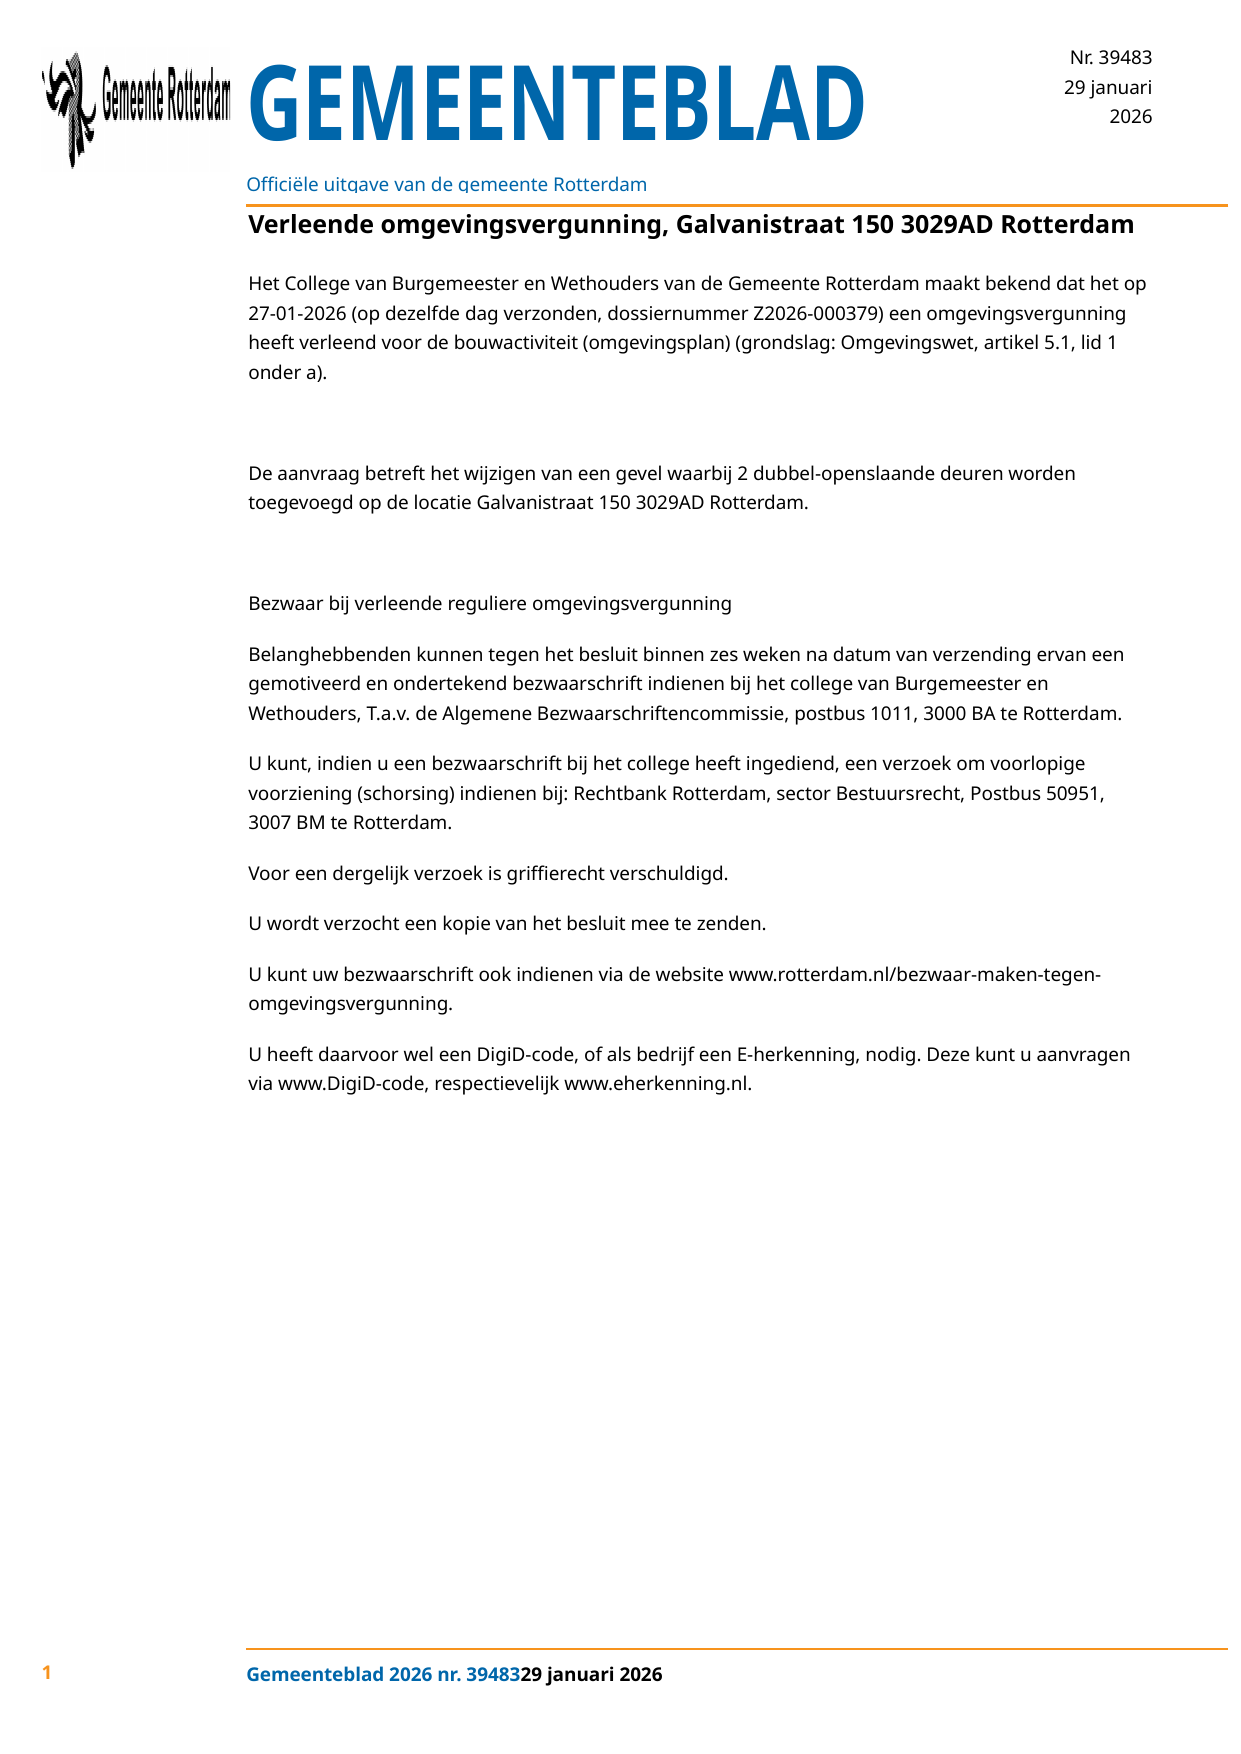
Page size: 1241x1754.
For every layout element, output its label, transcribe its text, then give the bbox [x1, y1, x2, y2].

text Voor een dergelijk verzoek is griffierecht verschuldigd. [248, 860, 1152, 886]
text U wordt verzocht een kopie van het besluit mee te zenden. [248, 910, 1152, 936]
text Bezwaar bij verleende reguliere omgevingsvergunning [248, 590, 1152, 616]
text Belanghebbenden kunnen tegen het besluit binnen zes weken na datum van verzending ervan een gemotiveerd en ondertekend bezwaarschrift indienen bij het college van Burgemeester en Wethouders, T.a.v. de Algemene Bezwaarschriftencommissie, postbus 1011, 3000 BA te Rotterdam. [248, 641, 1152, 726]
text Het College van Burgemeester en Wethouders van de Gemeente Rotterdam maakt bekend dat het op 27-01-2026 (op dezelfde dag verzonden, dossiernummer Z2026-000379) een omgevingsvergunning heeft verleend voor de bouwactiviteit (omgevingsplan) (grondslag: Omgevingswet, artikel 5.1, lid 1 onder a). [248, 270, 1152, 385]
text U kunt, indien u een bezwaarschrift bij het college heeft ingediend, een verzoek om voorlopige voorziening (schorsing) indienen bij: Rechtbank Rotterdam, sector Bestuursrecht, Postbus 50951, 3007 BM te Rotterdam. [248, 750, 1152, 835]
text U kunt uw bezwaarschrift ook indienen via de website www.rotterdam.nl/bezwaar-maken-tegen-omgevingsvergunning. [248, 961, 1152, 1016]
text De aanvraag betreft het wijzigen van een gevel waarbij 2 dubbel-openslaande deuren worden toegevoegd op de locatie Galvanistraat 150 3029AD Rotterdam. [248, 460, 1152, 515]
text Verleende omgevingsvergunning, Galvanistraat 150 3029AD Rotterdam [248, 207, 1152, 241]
picture [41, 47, 231, 172]
text U heeft daarvoor wel een DigiD-code, of als bedrijf een E-herkenning, nodig. Deze kunt u aanvragen via www.DigiD-code, respectievelijk www.eherkenning.nl. [248, 1041, 1152, 1096]
